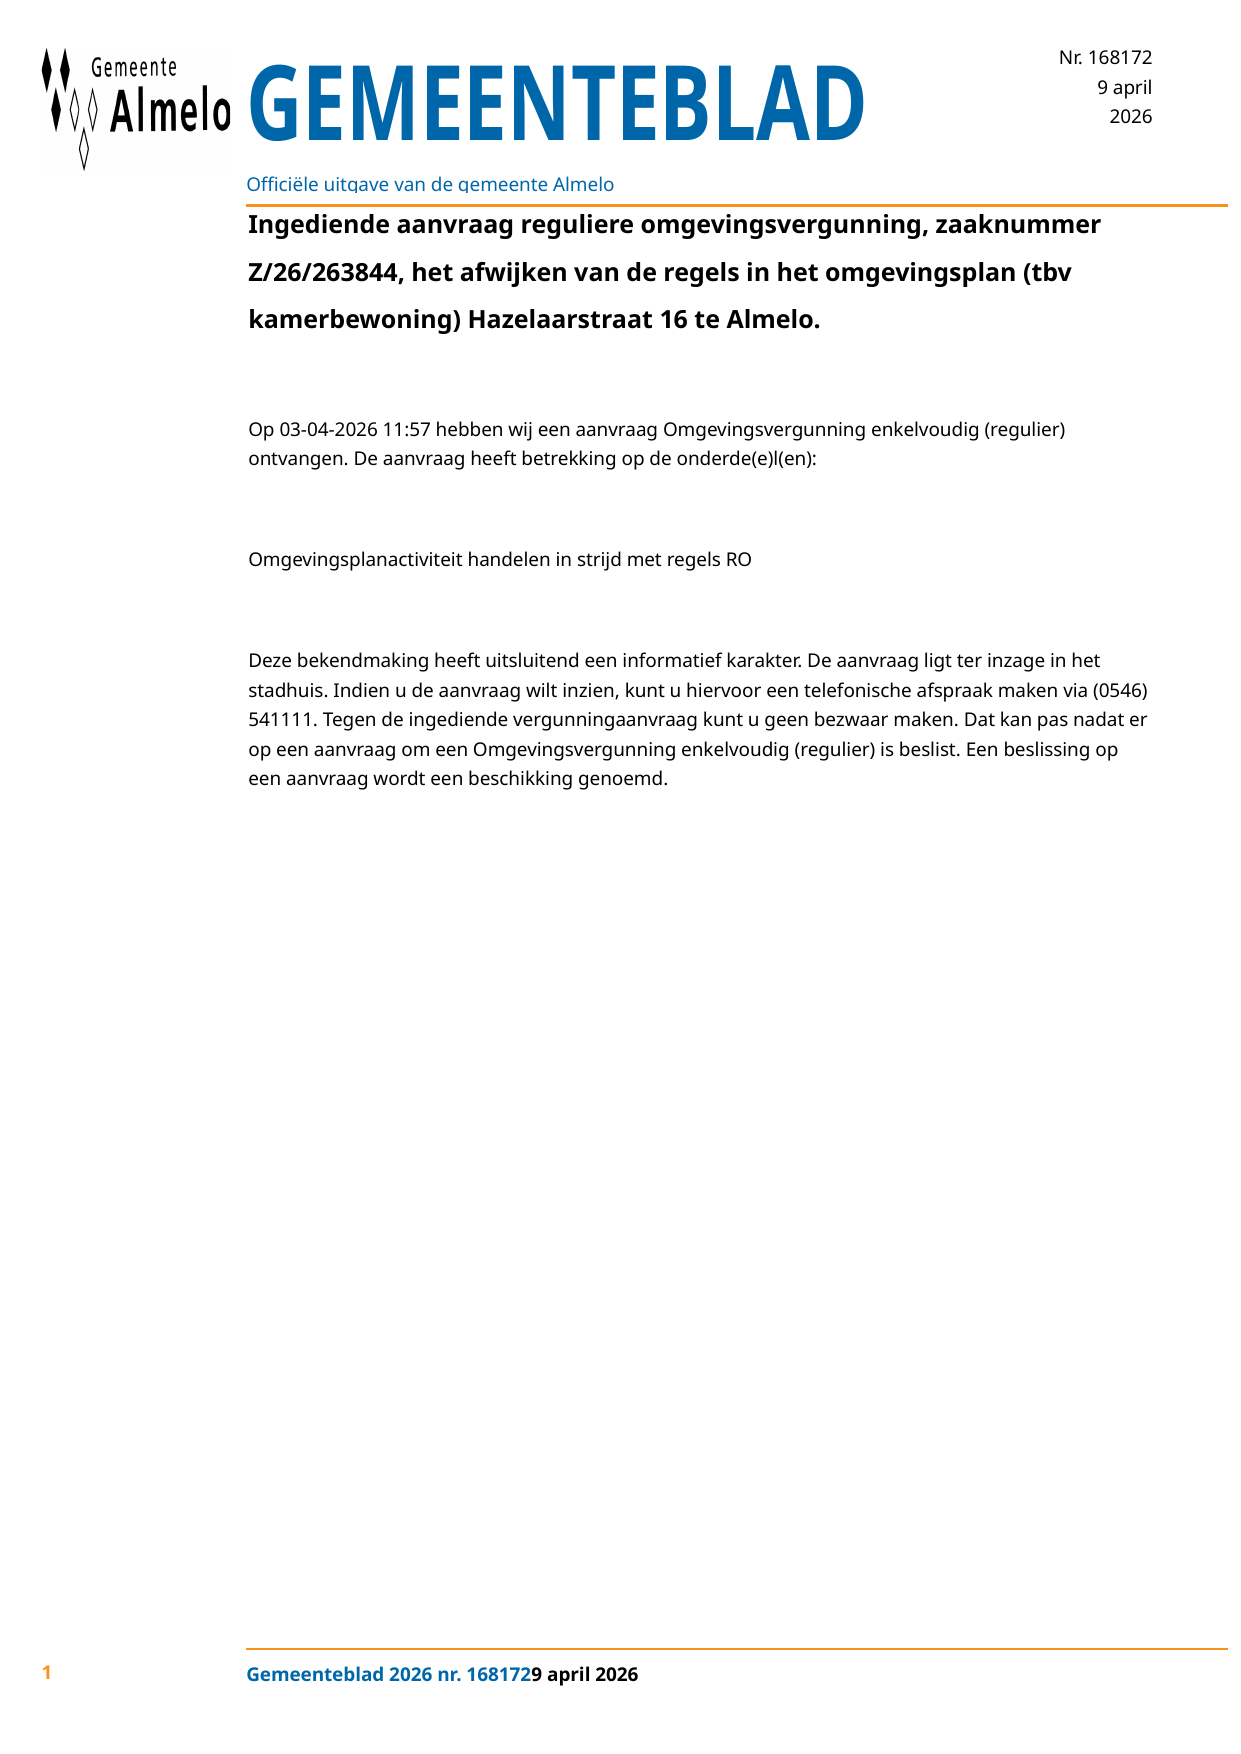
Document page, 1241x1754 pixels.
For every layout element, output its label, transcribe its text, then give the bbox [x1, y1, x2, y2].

text Deze bekendmaking heeft uitsluitend een informatief karakter. De aanvraag ligt ter inzage in het stadhuis. Indien u de aanvraag wilt inzien, kunt u hiervoor een telefonische afspraak maken via (0546) 541111. Tegen de ingediende vergunningaanvraag kunt u geen bezwaar maken. Dat kan pas nadat er op een aanvraag om een Omgevingsvergunning enkelvoudig (regulier) is beslist. Een beslissing op een aanvraag wordt een beschikking genoemd. [248, 647, 1152, 791]
text Ingediende aanvraag reguliere omgevingsvergunning, zaaknummer Z/26/263844, het afwijken van de regels in het omgevingsplan (tbv kamerbewoning) Hazelaarstraat 16 te Almelo. [248, 207, 1152, 336]
picture [41, 47, 231, 172]
text Op 03-04-2026 11:57 hebben wij een aanvraag Omgevingsvergunning enkelvoudig (regulier) ontvangen. De aanvraag heeft betrekking op de onderde(e)l(en): [248, 416, 1152, 471]
text Omgevingsplanactiviteit handelen in strijd met regels RO [248, 546, 1152, 572]
